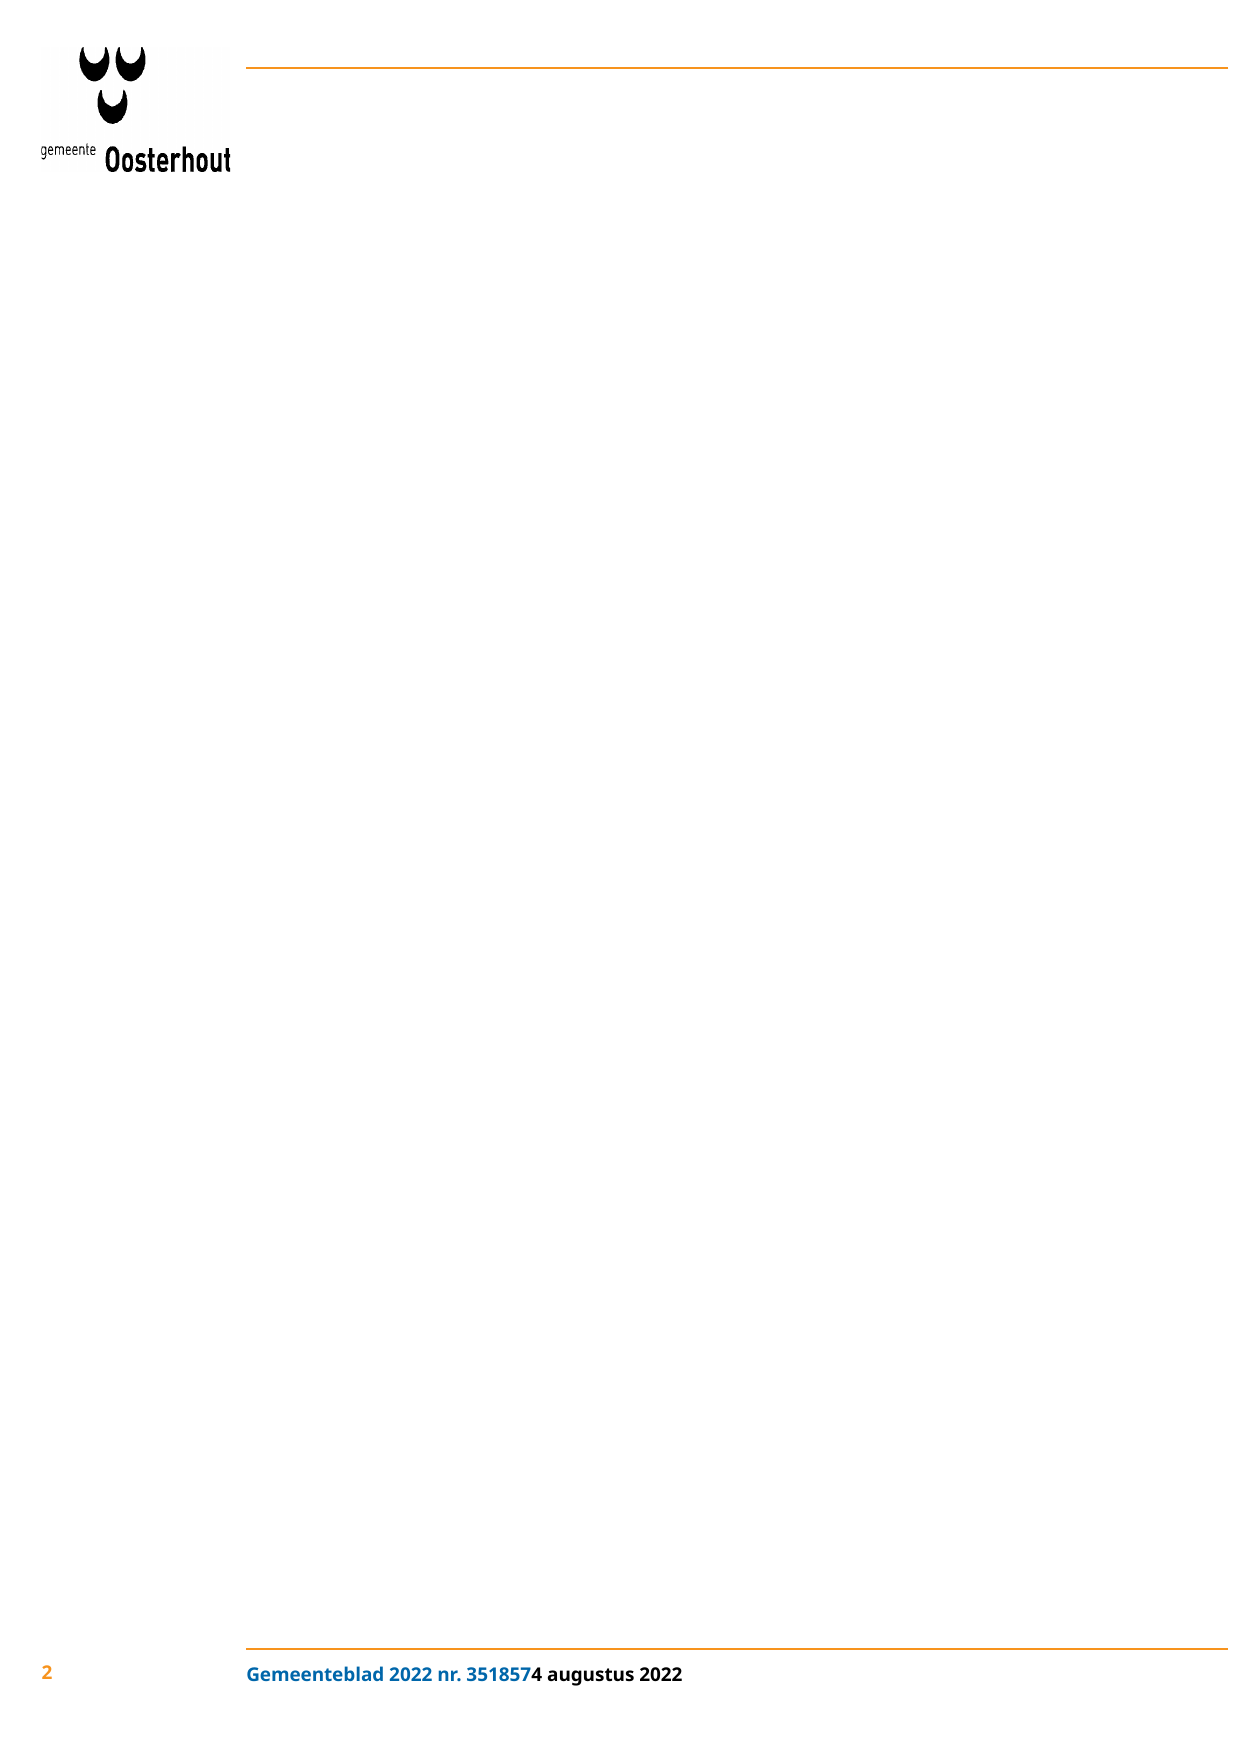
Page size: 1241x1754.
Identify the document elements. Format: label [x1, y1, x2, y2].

picture [41, 47, 231, 172]
